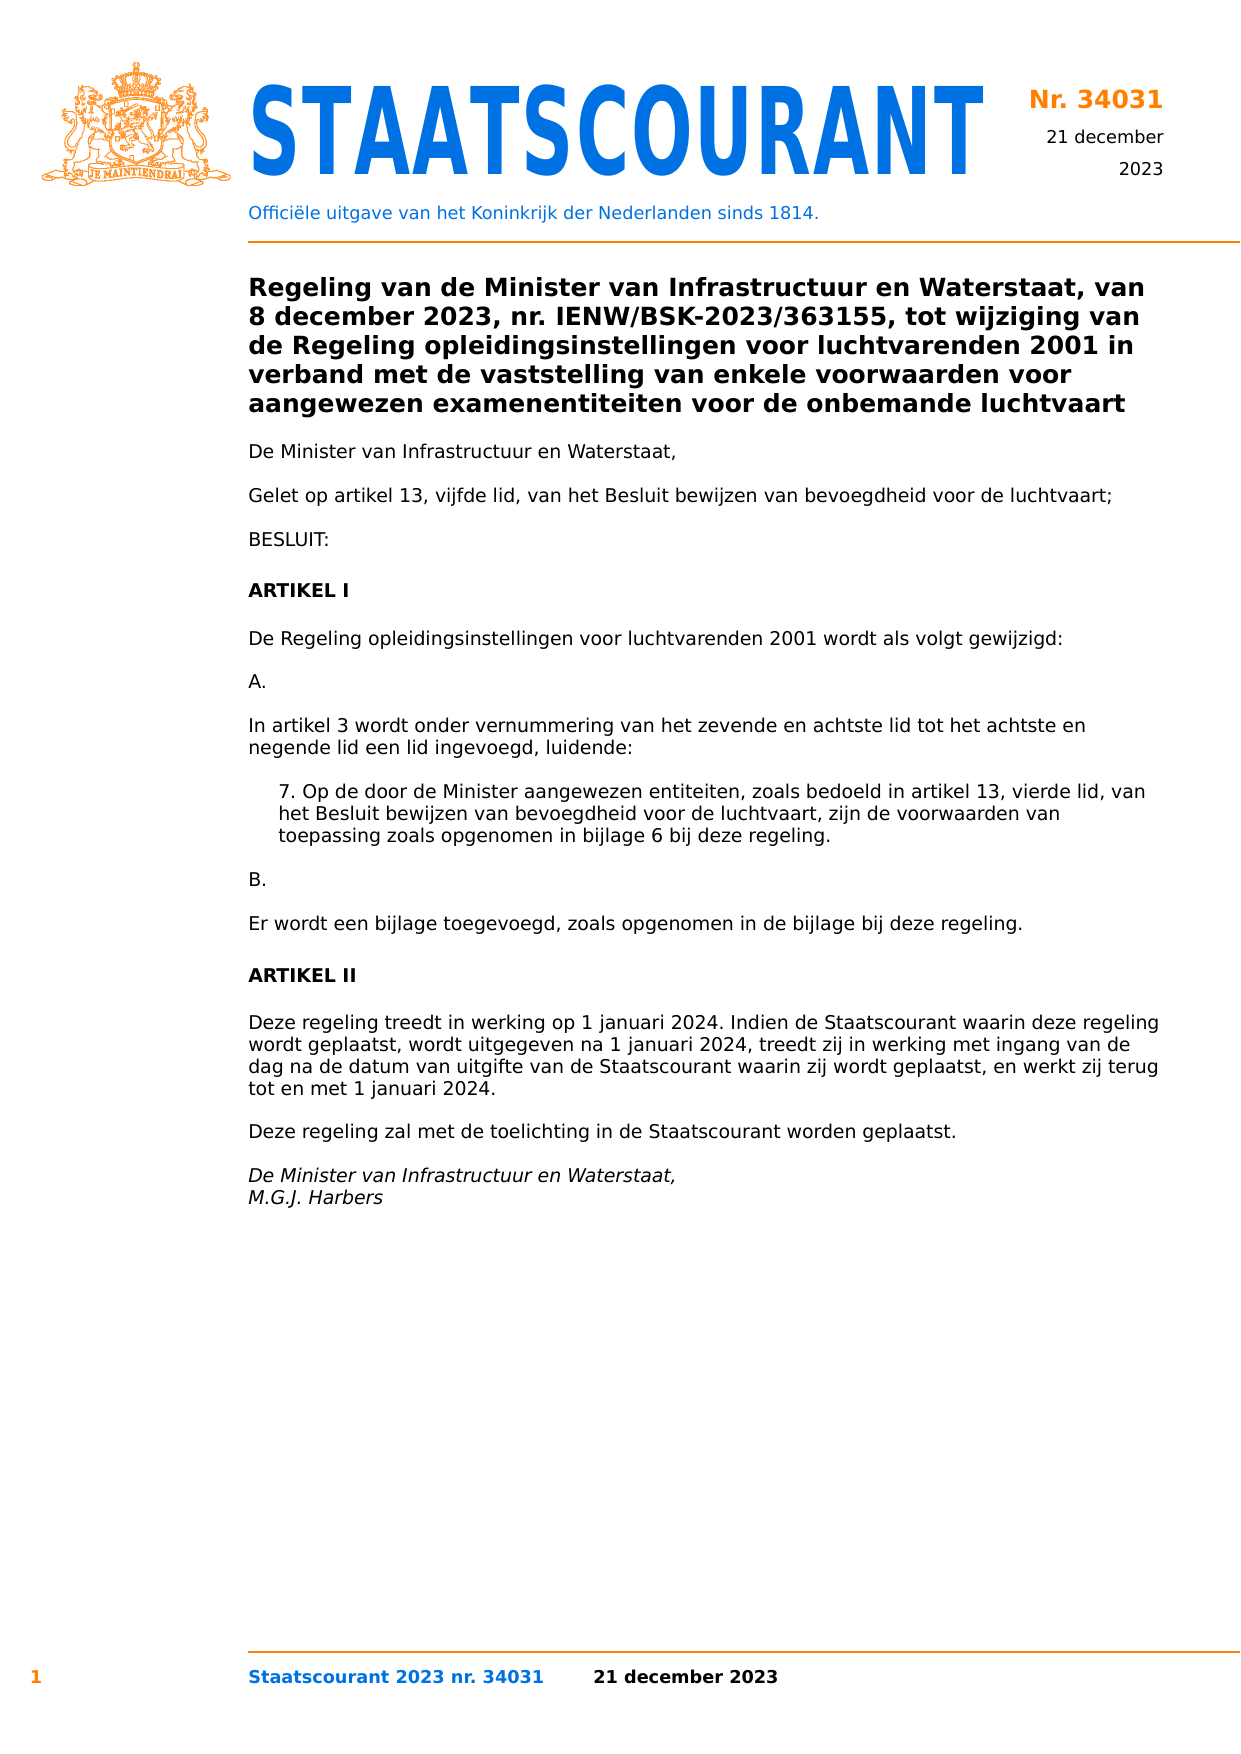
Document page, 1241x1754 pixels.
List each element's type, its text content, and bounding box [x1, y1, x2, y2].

subtitle Regeling van de Minister van Infrastructuur en Waterstaat, van 8 december 2023, nr. IENW/BSK-2023/363155, tot wijziging van de Regeling opleidingsinstellingen voor luchtvarenden 2001 in verband met de vaststelling van enkele voorwaarden voor aangewezen examenentiteiten voor de onbemande luchtvaart [248, 273, 1163, 419]
text De Minister van Infrastructuur en Waterstaat, [248, 441, 1163, 463]
picture [41, 62, 231, 186]
table_cell 21 december [998, 121, 1240, 153]
table_header [25, 62, 248, 241]
text De Minister van Infrastructuur en Waterstaat, M.G.J. Harbers [248, 1165, 1163, 1209]
text B. [248, 869, 1163, 891]
text A. [248, 671, 1163, 693]
subtitle ARTIKEL I [248, 580, 1163, 602]
text Gelet op artikel 13, vijfde lid, van het Besluit bewijzen van bevoegdheid voor de luchtvaart; [248, 484, 1163, 507]
text Deze regeling zal met de toelichting in de Staatscourant worden geplaatst. [248, 1121, 1163, 1143]
text Deze regeling treedt in werking op 1 januari 2024. Indien de Staatscourant waarin deze regeling wordt geplaatst, wordt uitgegeven na 1 januari 2024, treedt zij in werking met ingang van de dag na de datum van uitgifte van de Staatscourant waarin zij wordt geplaatst, en werkt zij terug tot en met 1 januari 2024. [248, 1012, 1163, 1099]
text BESLUIT: [248, 528, 1163, 550]
table_cell 2023 [998, 153, 1240, 203]
table_header STAATSCOURANT [248, 62, 998, 203]
text Er wordt een bijlage toegevoegd, zoals opgenomen in de bijlage bij deze regeling. [248, 913, 1163, 934]
text In artikel 3 wordt onder vernummering van het zevende en achtste lid tot het achtste en negende lid een lid ingevoegd, luidende: [248, 715, 1163, 759]
table_header Nr. 34031 [998, 62, 1240, 121]
text De Regeling opleidingsinstellingen voor luchtvarenden 2001 wordt als volgt gewijzigd: [248, 627, 1163, 649]
subtitle ARTIKEL II [248, 964, 1163, 987]
text 7. Op de door de Minister aangewezen entiteiten, zoals bedoeld in artikel 13, vierde lid, van het Besluit bewijzen van bevoegdheid voor de luchtvaart, zijn de voorwaarden van toepassing zoals opgenomen in bijlage 6 bij deze regeling. [278, 781, 1163, 847]
table_cell Officiële uitgave van het Koninkrijk der Nederlanden sinds 1814. [248, 203, 1240, 241]
